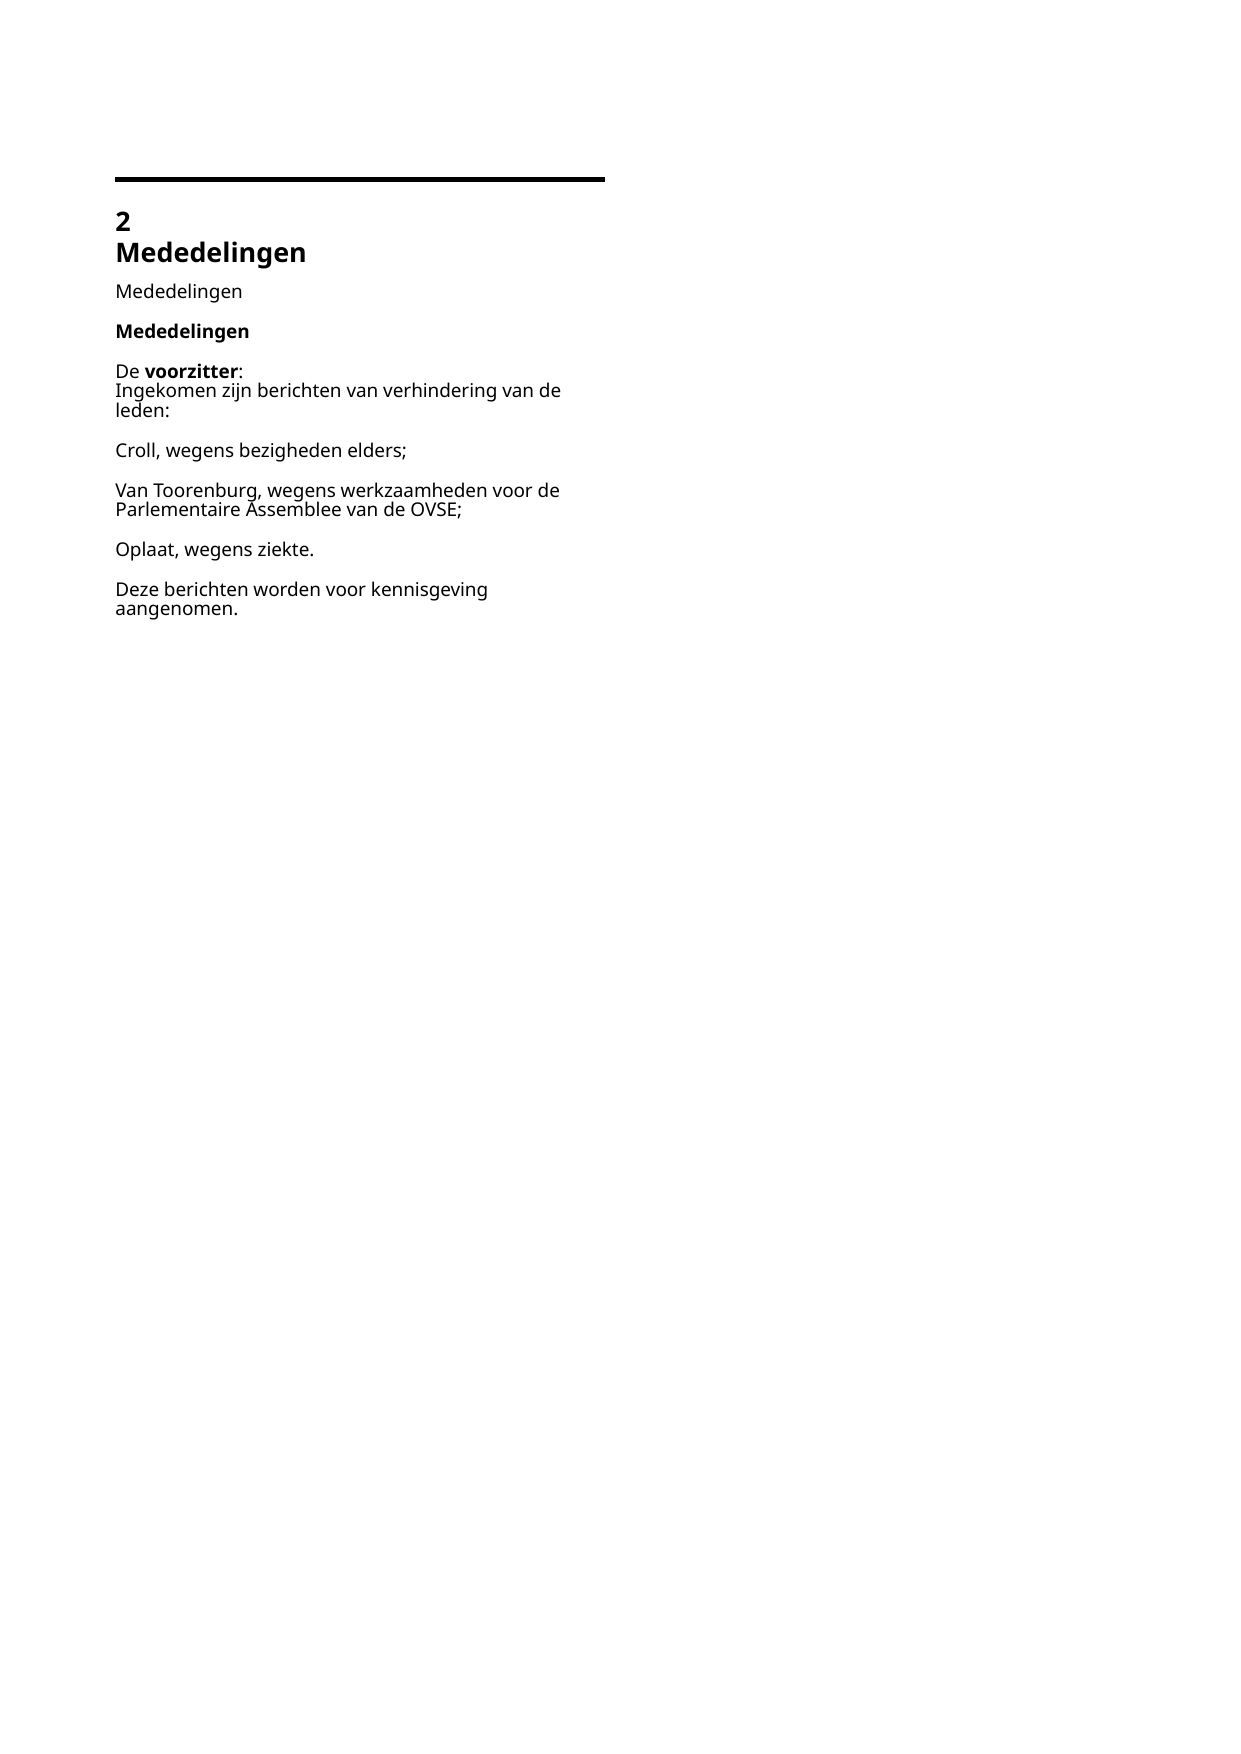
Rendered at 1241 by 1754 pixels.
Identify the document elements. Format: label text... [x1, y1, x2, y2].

text Mededelingen [115, 323, 605, 342]
text 2 [115, 203, 605, 239]
text Deze berichten worden voor kennisgeving aangenomen. [115, 581, 605, 620]
text Oplaat, wegens ziekte. [115, 541, 605, 560]
text Croll, wegens bezigheden elders; [115, 442, 605, 461]
text Mededelingen [115, 239, 605, 283]
text Ingekomen zijn berichten van verhindering van de leden: [115, 382, 605, 421]
text De voorzitter: [115, 363, 605, 382]
text Van Toorenburg, wegens werkzaamheden voor de Parlementaire Assemblee van de OVSE; [115, 482, 605, 520]
text Mededelingen [115, 283, 605, 302]
